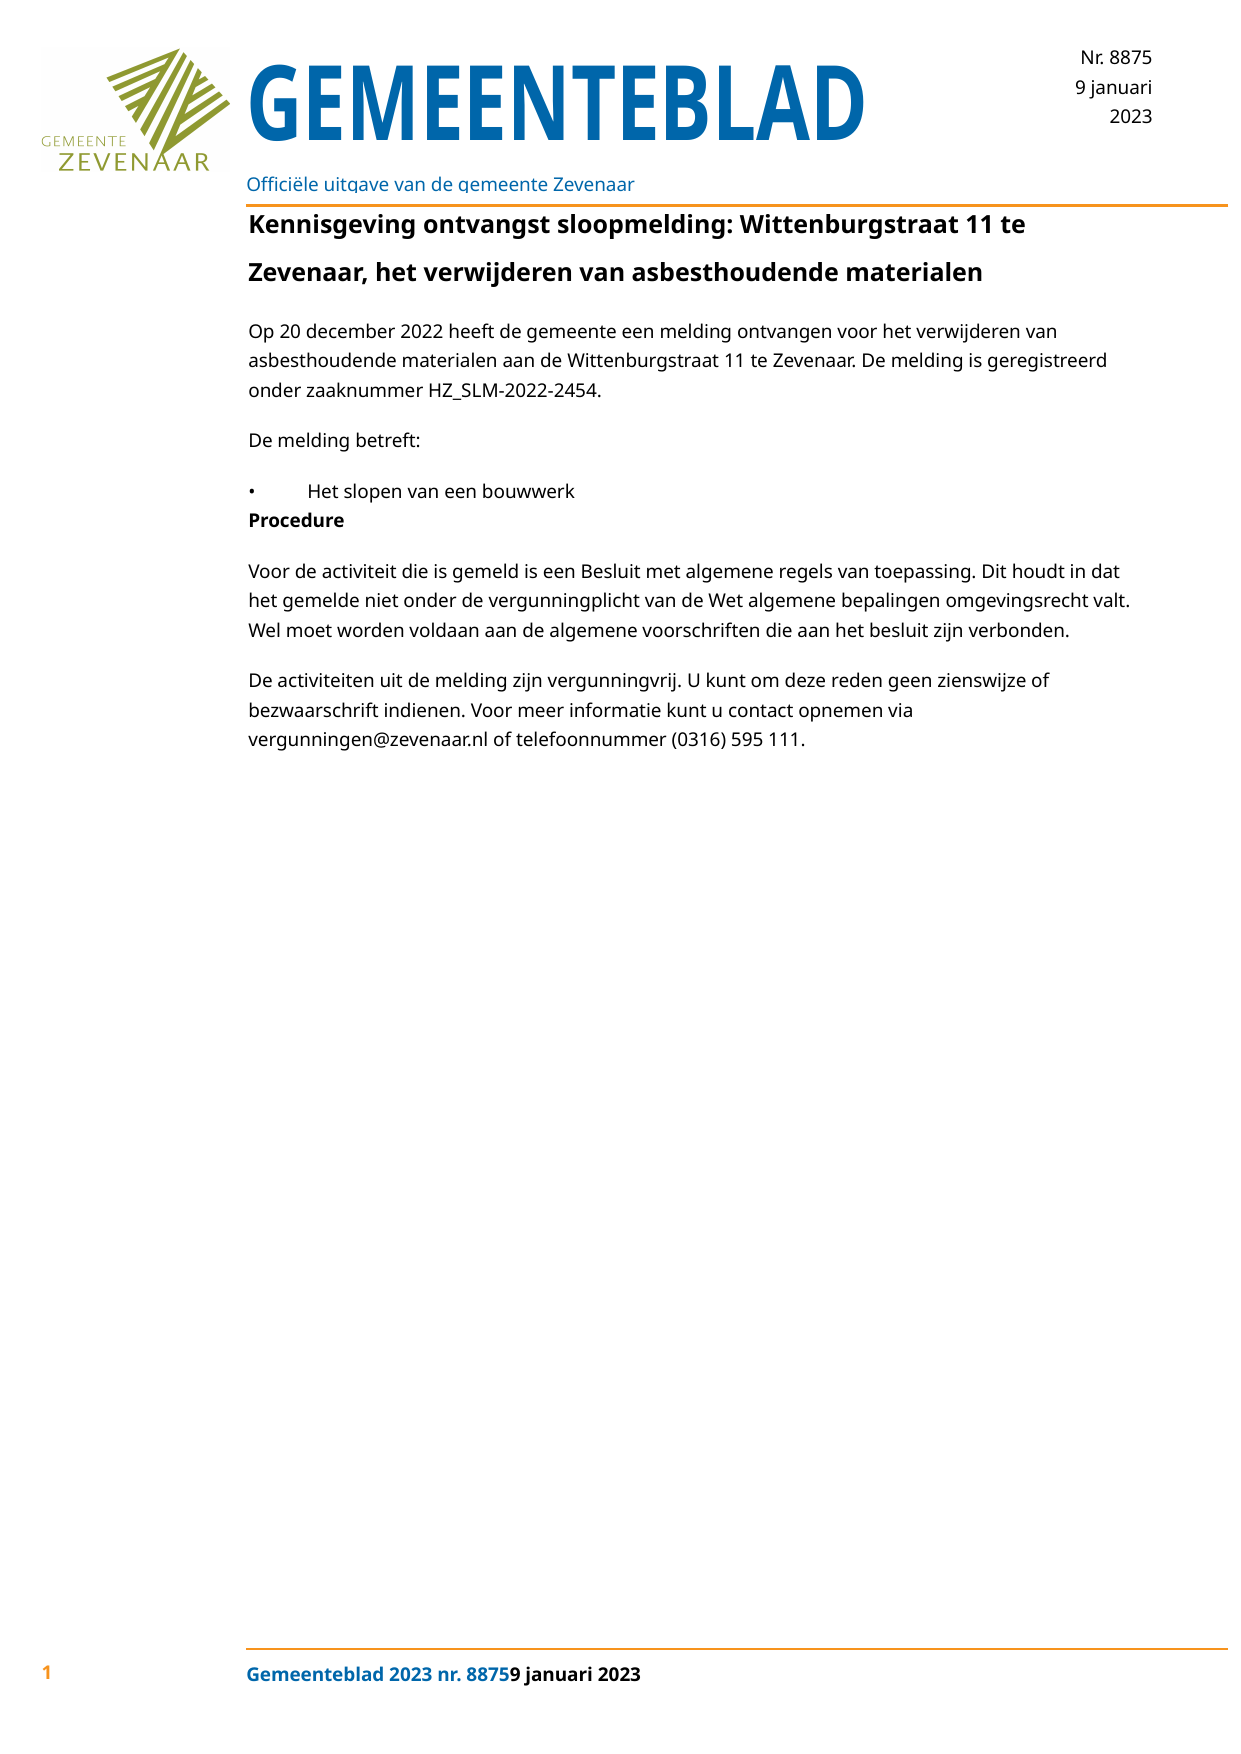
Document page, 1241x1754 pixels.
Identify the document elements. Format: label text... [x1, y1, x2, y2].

text Procedure [248, 507, 1152, 533]
list Het slopen van een bouwwerk [248, 478, 1152, 504]
text Voor de activiteit die is gemeld is een Besluit met algemene regels van toepassing. Dit houdt in dat het gemelde niet onder de vergunningplicht van de Wet algemene bepalingen omgevingsrecht valt. Wel moet worden voldaan aan de algemene voorschriften die aan het besluit zijn verbonden. [248, 558, 1152, 643]
text Op 20 december 2022 heeft de gemeente een melding ontvangen voor het verwijderen van asbesthoudende materialen aan de Wittenburgstraat 11 te Zevenaar. De melding is geregistreerd onder zaaknummer HZ_SLM-2022-2454. [248, 318, 1152, 403]
text De activiteiten uit de melding zijn vergunningvrij. U kunt om deze reden geen zienswijze of bezwaarschrift indienen. Voor meer informatie kunt u contact opnemen via vergunningen@zevenaar.nl of telefoonnummer (0316) 595 111. [248, 667, 1152, 752]
picture [41, 47, 231, 172]
text Kennisgeving ontvangst sloopmelding: Wittenburgstraat 11 te Zevenaar, het verwijderen van asbesthoudende materialen [248, 207, 1152, 288]
text De melding betreft: [248, 427, 1152, 453]
